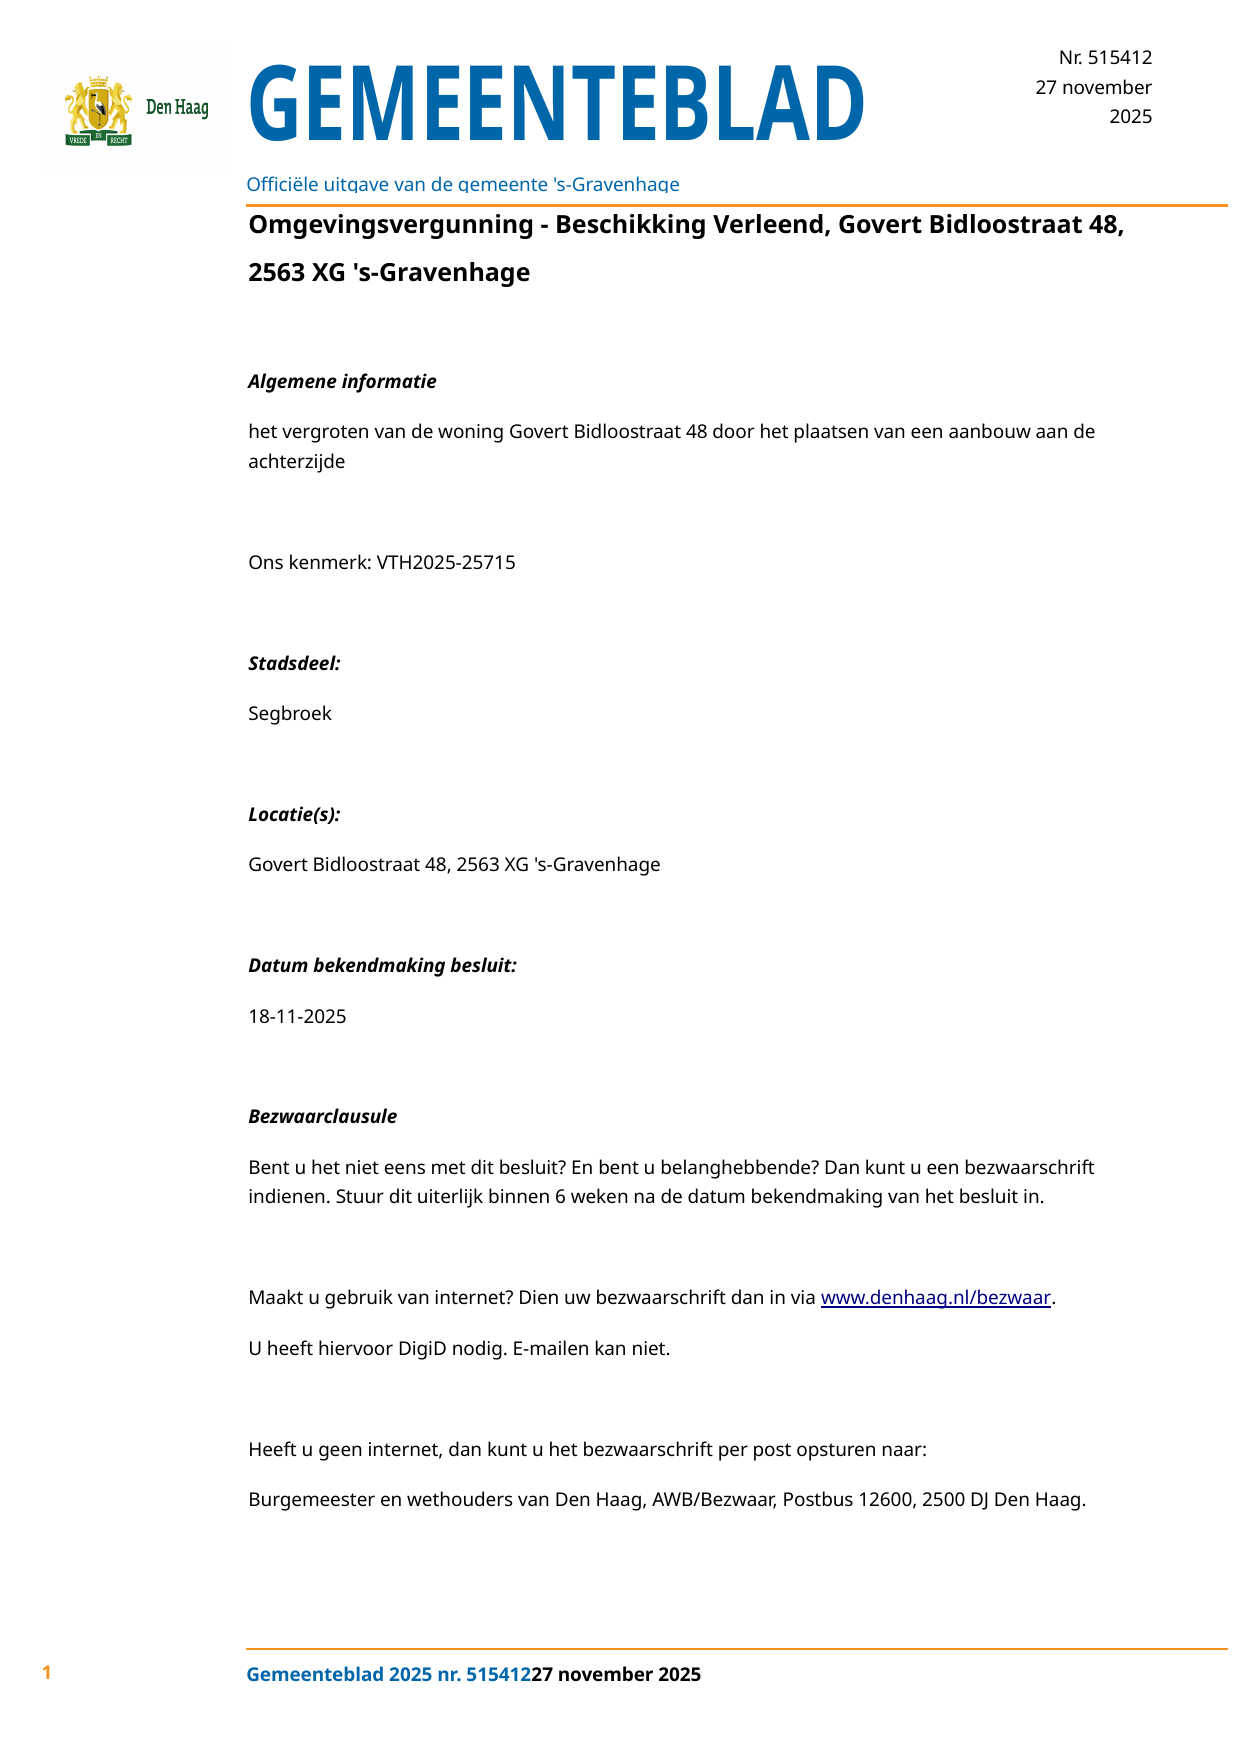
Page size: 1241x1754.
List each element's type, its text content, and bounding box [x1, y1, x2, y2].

text Burgemeester en wethouders van Den Haag, AWB/Bezwaar, Postbus 12600, 2500 DJ Den Haag. [248, 1486, 1152, 1512]
text U heeft hiervoor DigiD nodig. E-mailen kan niet. [248, 1335, 1152, 1361]
text Govert Bidloostraat 48, 2563 XG 's-Gravenhage [248, 852, 1152, 877]
text Locatie(s): [248, 801, 1152, 827]
text het vergroten van de woning Govert Bidloostraat 48 door het plaatsen van een aanbouw aan de achterzijde [248, 419, 1152, 474]
text Maakt u gebruik van internet? Dien uw bezwaarschrift dan in via www.denhaag.nl/bezwaar. [248, 1284, 1152, 1310]
text Bezwaarclausule [248, 1104, 1152, 1129]
text Ons kenmerk: VTH2025-25715 [248, 549, 1152, 575]
text Stadsdeel: [248, 650, 1152, 676]
picture [41, 47, 231, 172]
text Segbroek [248, 700, 1152, 726]
text Heeft u geen internet, dan kunt u het bezwaarschrift per post opsturen naar: [248, 1436, 1152, 1462]
text Algemene informatie [248, 368, 1152, 394]
text 18-11-2025 [248, 1003, 1152, 1029]
text Datum bekendmaking besluit: [248, 952, 1152, 978]
text Bent u het niet eens met dit besluit? En bent u belanghebbende? Dan kunt u een bezwaarschrift indienen. Stuur dit uiterlijk binnen 6 weken na de datum bekendmaking van het besluit in. [248, 1154, 1152, 1209]
text Omgevingsvergunning - Beschikking Verleend, Govert Bidloostraat 48, 2563 XG 's-Gravenhage [248, 207, 1152, 288]
